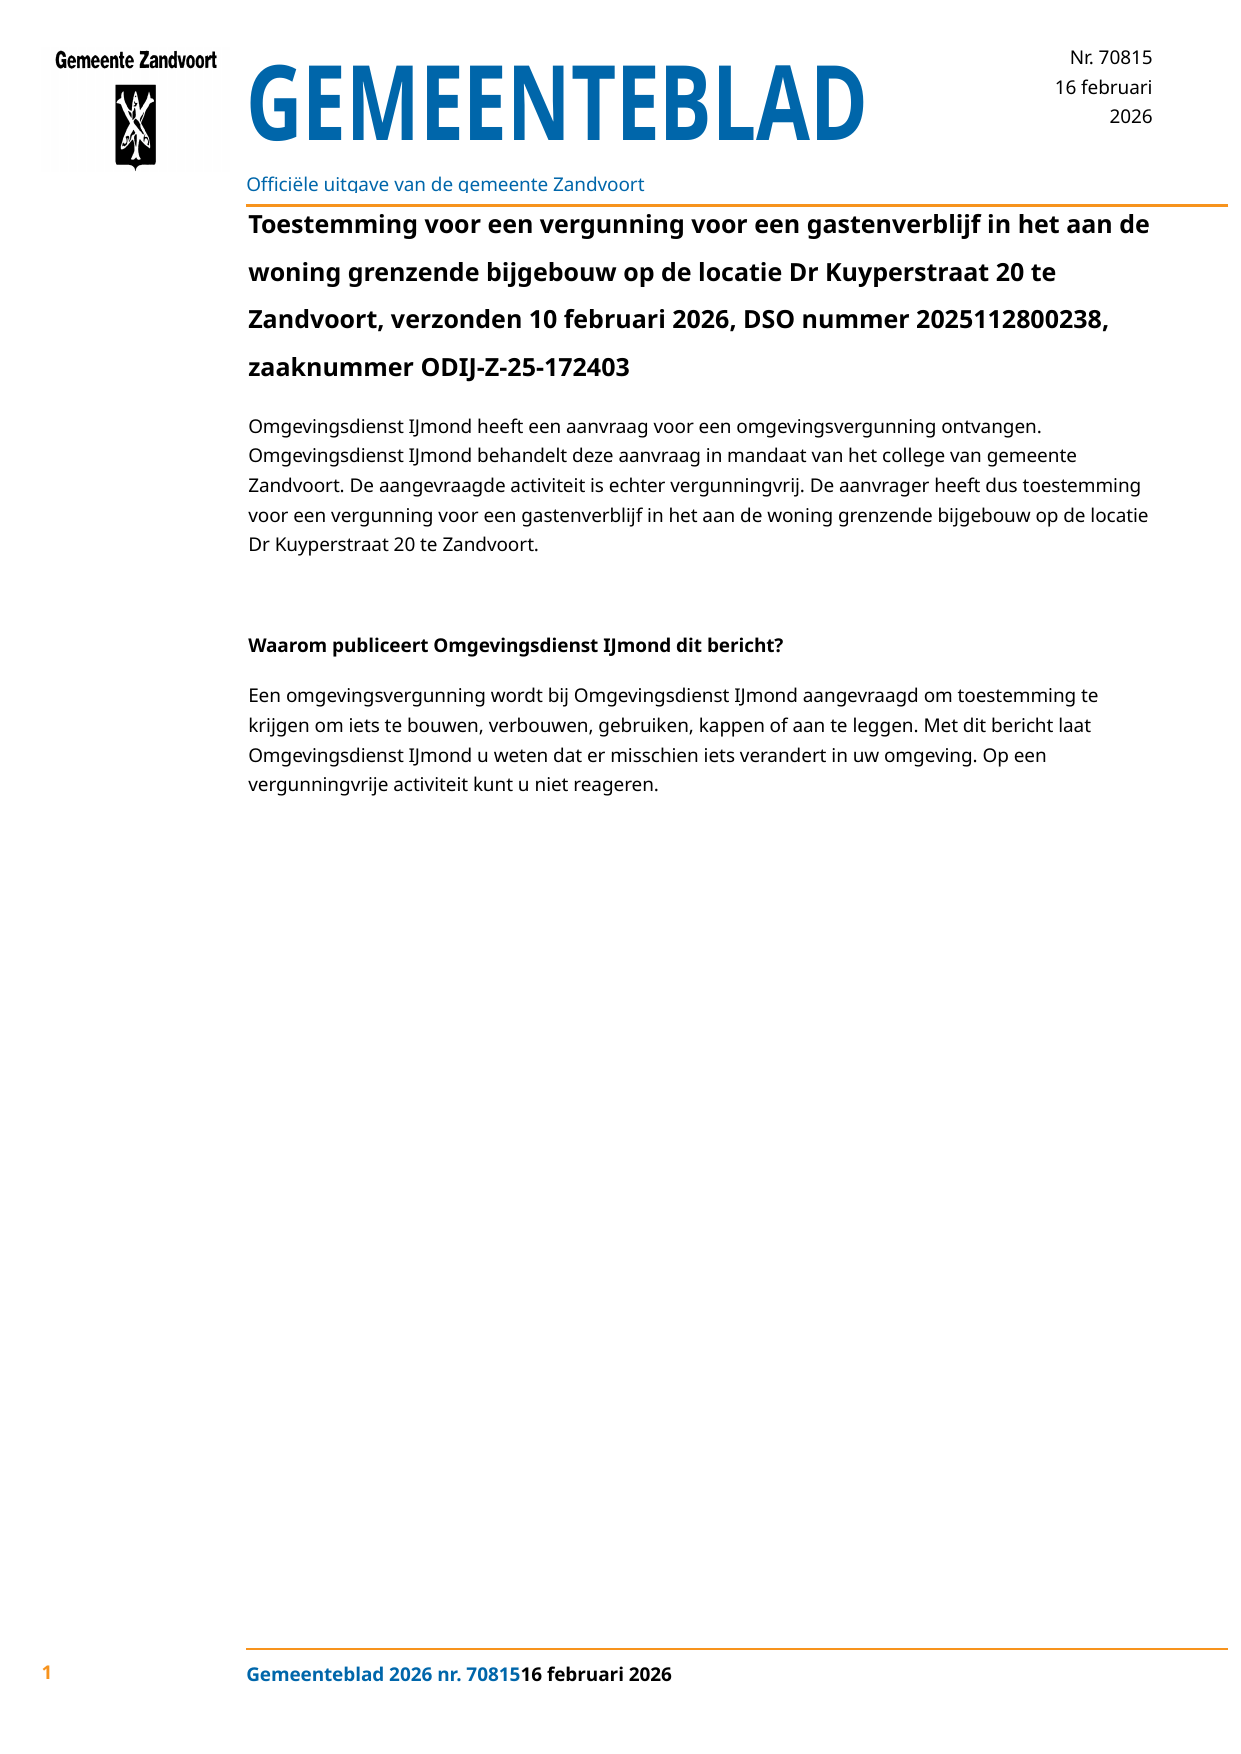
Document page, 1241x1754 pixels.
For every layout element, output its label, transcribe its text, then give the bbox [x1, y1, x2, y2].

text Een omgevingsvergunning wordt bij Omgevingsdienst IJmond aangevraagd om toestemming te krijgen om iets te bouwen, verbouwen, gebruiken, kappen of aan te leggen. Met dit bericht laat Omgevingsdienst IJmond u weten dat er misschien iets verandert in uw omgeving. Op een vergunningvrije activiteit kunt u niet reageren. [248, 683, 1152, 797]
text Toestemming voor een vergunning voor een gastenverblijf in het aan de woning grenzende bijgebouw op de locatie Dr Kuyperstraat 20 te Zandvoort, verzonden 10 februari 2026, DSO nummer 2025112800238, zaaknummer ODIJ-Z-25-172403 [248, 207, 1152, 384]
picture [41, 47, 231, 172]
text Waarom publiceert Omgevingsdienst IJmond dit bericht? [248, 632, 1152, 658]
text Omgevingsdienst IJmond heeft een aanvraag voor een omgevingsvergunning ontvangen. Omgevingsdienst IJmond behandelt deze aanvraag in mandaat van het college van gemeente Zandvoort. De aangevraagde activiteit is echter vergunningvrij. De aanvrager heeft dus toestemming voor een vergunning voor een gastenverblijf in het aan de woning grenzende bijgebouw op de locatie Dr Kuyperstraat 20 te Zandvoort. [248, 413, 1152, 557]
